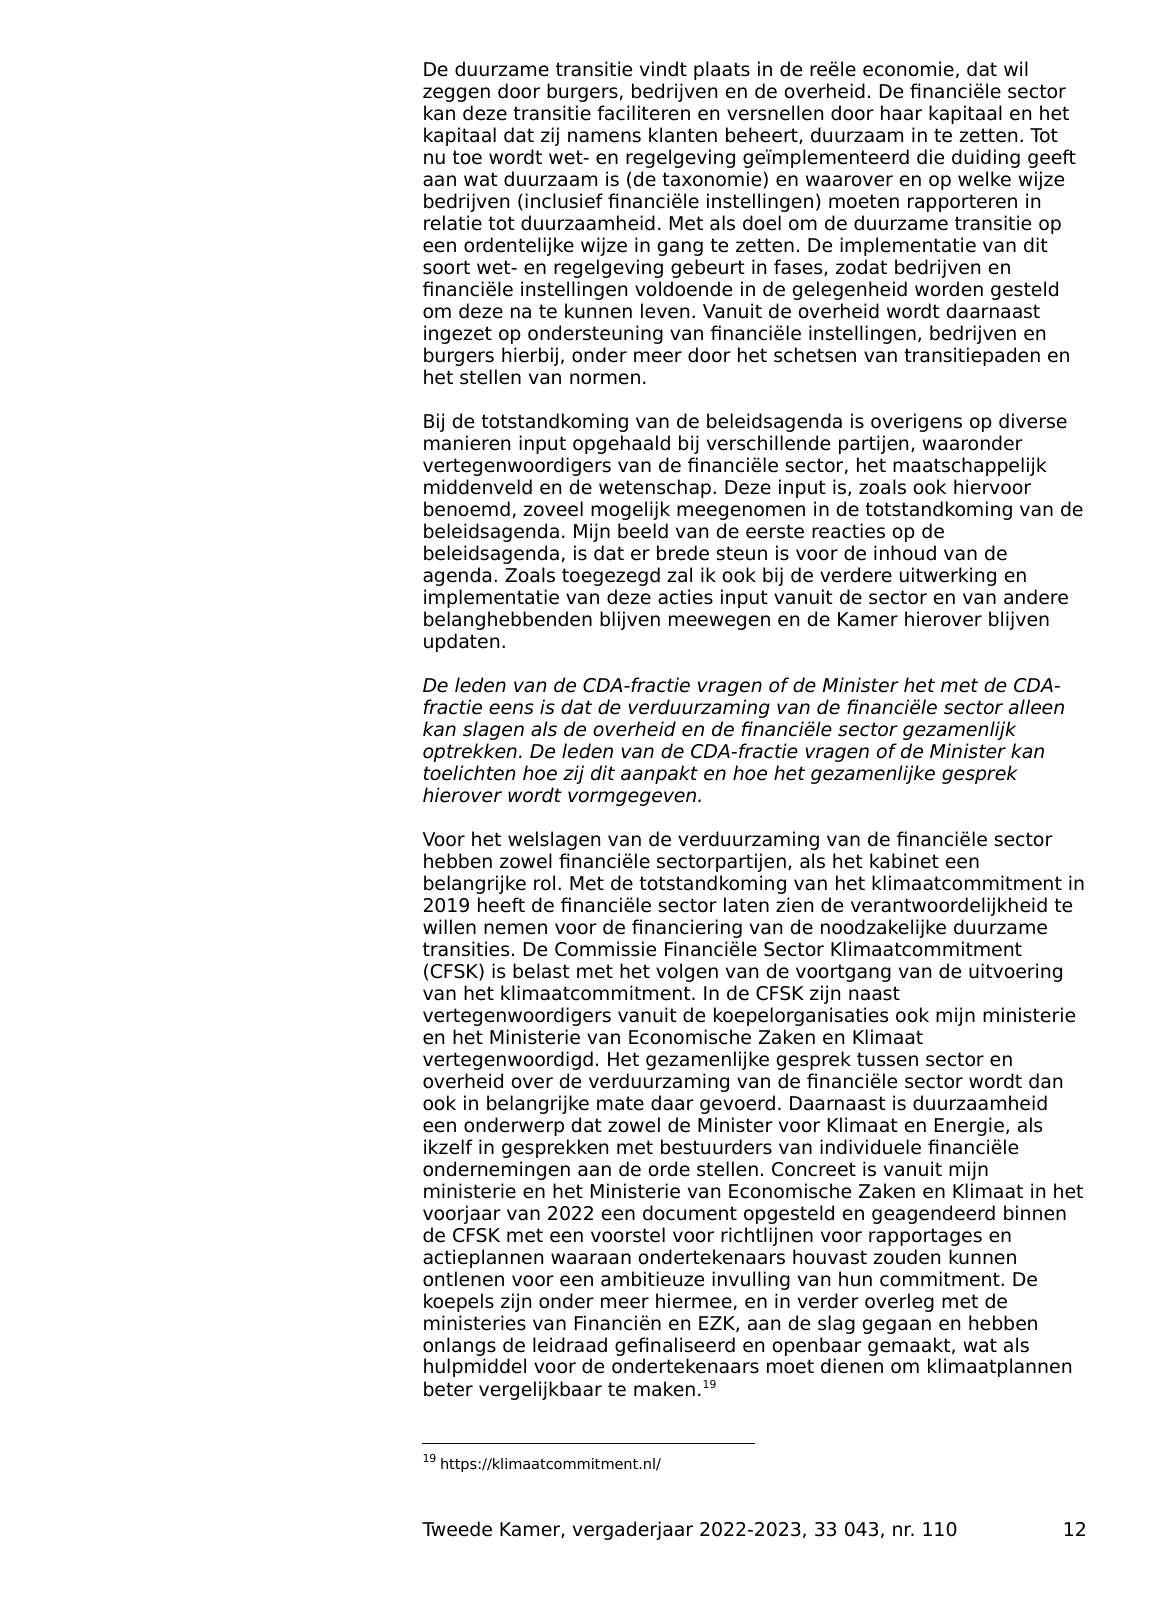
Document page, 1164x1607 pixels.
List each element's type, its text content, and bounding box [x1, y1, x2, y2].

text De leden van de CDA-fractie vragen of de Minister het met de CDA-fractie eens is dat de verduurzaming van de financiële sector alleen kan slagen als de overheid en de financiële sector gezamenlijk optrekken. De leden van de CDA-fractie vragen of de Minister kan toelichten hoe zij dit aanpakt en hoe het gezamenlijke gesprek hierover wordt vormgegeven. [422, 675, 1087, 807]
text De duurzame transitie vindt plaats in de reële economie, dat wil zeggen door burgers, bedrijven en de overheid. De financiële sector kan deze transitie faciliteren en versnellen door haar kapitaal en het kapitaal dat zij namens klanten beheert, duurzaam in te zetten. Tot nu toe wordt wet- en regelgeving geïmplementeerd die duiding geeft aan wat duurzaam is (de taxonomie) en waarover en op welke wijze bedrijven (inclusief financiële instellingen) moeten rapporteren in relatie tot duurzaamheid. Met als doel om de duurzame transitie op een ordentelijke wijze in gang te zetten. De implementatie van dit soort wet- en regelgeving gebeurt in fases, zodat bedrijven en financiële instellingen voldoende in de gelegenheid worden gesteld om deze na te kunnen leven. Vanuit de overheid wordt daarnaast ingezet op ondersteuning van financiële instellingen, bedrijven en burgers hierbij, onder meer door het schetsen van transitiepaden en het stellen van normen. [422, 59, 1087, 389]
text https://klimaatcommitment.nl/ [422, 1452, 1087, 1474]
text Voor het welslagen van de verduurzaming van de financiële sector hebben zowel financiële sectorpartijen, als het kabinet een belangrijke rol. Met de totstandkoming van het klimaatcommitment in 2019 heeft de financiële sector laten zien de verantwoordelijkheid te willen nemen voor de financiering van de noodzakelijke duurzame transities. De Commissie Financiële Sector Klimaatcommitment (CFSK) is belast met het volgen van de voortgang van de uitvoering van het klimaatcommitment. In de CFSK zijn naast vertegenwoordigers vanuit de koepelorganisaties ook mijn ministerie en het Ministerie van Economische Zaken en Klimaat vertegenwoordigd. Het gezamenlijke gesprek tussen sector en overheid over de verduurzaming van de financiële sector wordt dan ook in belangrijke mate daar gevoerd. Daarnaast is duurzaamheid een onderwerp dat zowel de Minister voor Klimaat en Energie, als ikzelf in gesprekken met bestuurders van individuele financiële ondernemingen aan de orde stellen. Concreet is vanuit mijn ministerie en het Ministerie van Economische Zaken en Klimaat in het voorjaar van 2022 een document opgesteld en geagendeerd binnen de CFSK met een voorstel voor richtlijnen voor rapportages en actieplannen waaraan ondertekenaars houvast zouden kunnen ontlenen voor een ambitieuze invulling van hun commitment. De koepels zijn onder meer hiermee, en in verder overleg met de ministeries van Financiën en EZK, aan de slag gegaan en hebben onlangs de leidraad gefinaliseerd en openbaar gemaakt, wat als hulpmiddel voor de ondertekenaars moet dienen om klimaatplannen beter vergelijkbaar te maken. [422, 829, 1087, 1400]
text Bij de totstandkoming van de beleidsagenda is overigens op diverse manieren input opgehaald bij verschillende partijen, waaronder vertegenwoordigers van de financiële sector, het maatschappelijk middenveld en de wetenschap. Deze input is, zoals ook hiervoor benoemd, zoveel mogelijk meegenomen in de totstandkoming van de beleidsagenda. Mijn beeld van de eerste reacties op de beleidsagenda, is dat er brede steun is voor de inhoud van de agenda. Zoals toegezegd zal ik ook bij de verdere uitwerking en implementatie van deze acties input vanuit de sector en van andere belanghebbenden blijven meewegen en de Kamer hierover blijven updaten. [422, 411, 1087, 653]
